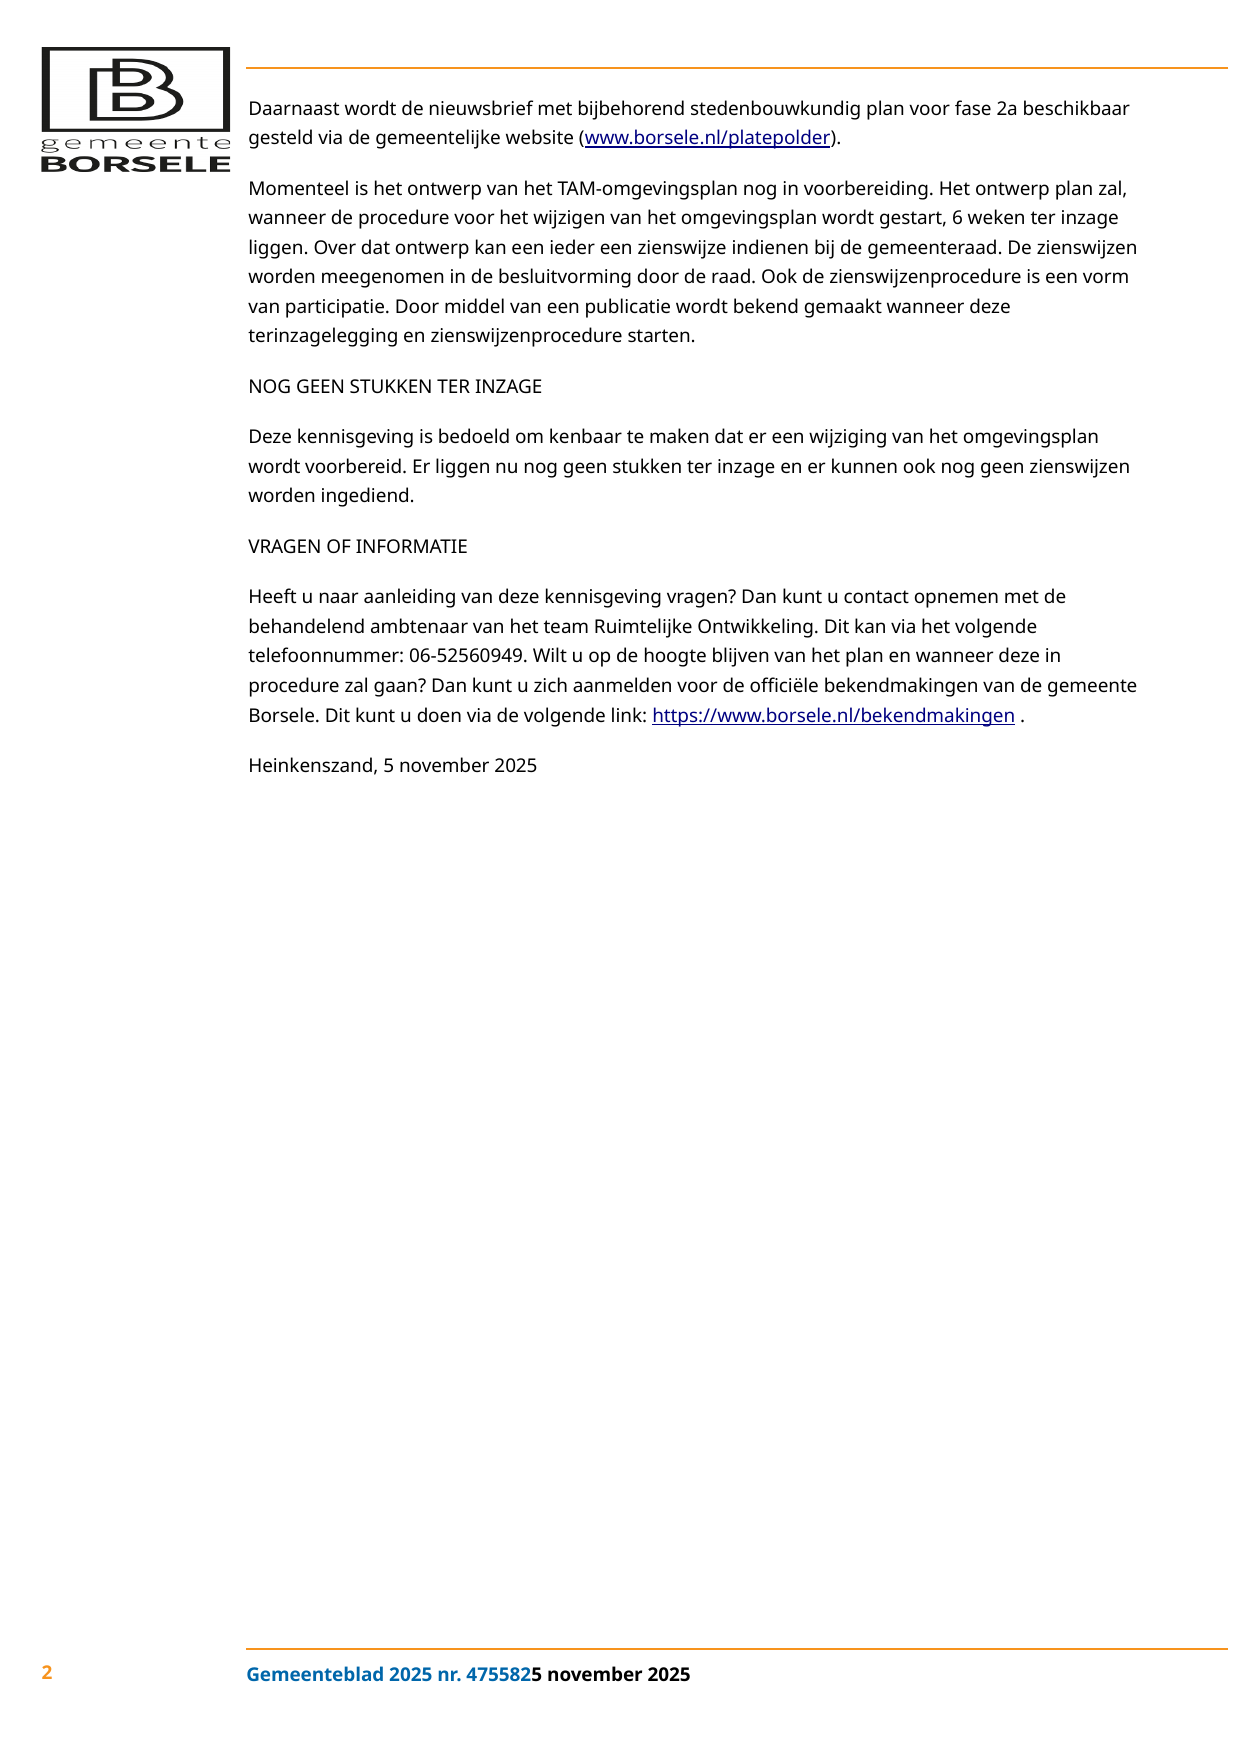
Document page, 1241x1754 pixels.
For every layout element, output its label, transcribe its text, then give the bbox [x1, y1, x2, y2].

text Momenteel is het ontwerp van het TAM-omgevingsplan nog in voorbereiding. Het ontwerp plan zal, wanneer de procedure voor het wijzigen van het omgevingsplan wordt gestart, 6 weken ter inzage liggen. Over dat ontwerp kan een ieder een zienswijze indienen bij de gemeenteraad. De zienswijzen worden meegenomen in de besluitvorming door de raad. Ook de zienswijzenprocedure is een vorm van participatie. Door middel van een publicatie wordt bekend gemaakt wanneer deze terinzagelegging en zienswijzenprocedure starten. [248, 175, 1152, 348]
text Heinkenszand, 5 november 2025 [248, 752, 1152, 778]
picture [41, 47, 231, 172]
text NOG GEEN STUKKEN TER INZAGE [248, 373, 1152, 399]
text Deze kennisgeving is bedoeld om kenbaar te maken dat er een wijziging van het omgevingsplan wordt voorbereid. Er liggen nu nog geen stukken ter inzage en er kunnen ook nog geen zienswijzen worden ingediend. [248, 423, 1152, 508]
text Daarnaast wordt de nieuwsbrief met bijbehorend stedenbouwkundig plan voor fase 2a beschikbaar gesteld via de gemeentelijke website (www.borsele.nl/platepolder). [248, 95, 1152, 150]
text Heeft u naar aanleiding van deze kennisgeving vragen? Dan kunt u contact opnemen met de behandelend ambtenaar van het team Ruimtelijke Ontwikkeling. Dit kan via het volgende telefoonnummer: 06-52560949. Wilt u op de hoogte blijven van het plan en wanneer deze in procedure zal gaan? Dan kunt u zich aanmelden voor de officiële bekendmakingen van de gemeente Borsele. Dit kunt u doen via de volgende link: https://www.borsele.nl/bekendmakingen . [248, 583, 1152, 728]
text VRAGEN OF INFORMATIE [248, 533, 1152, 559]
